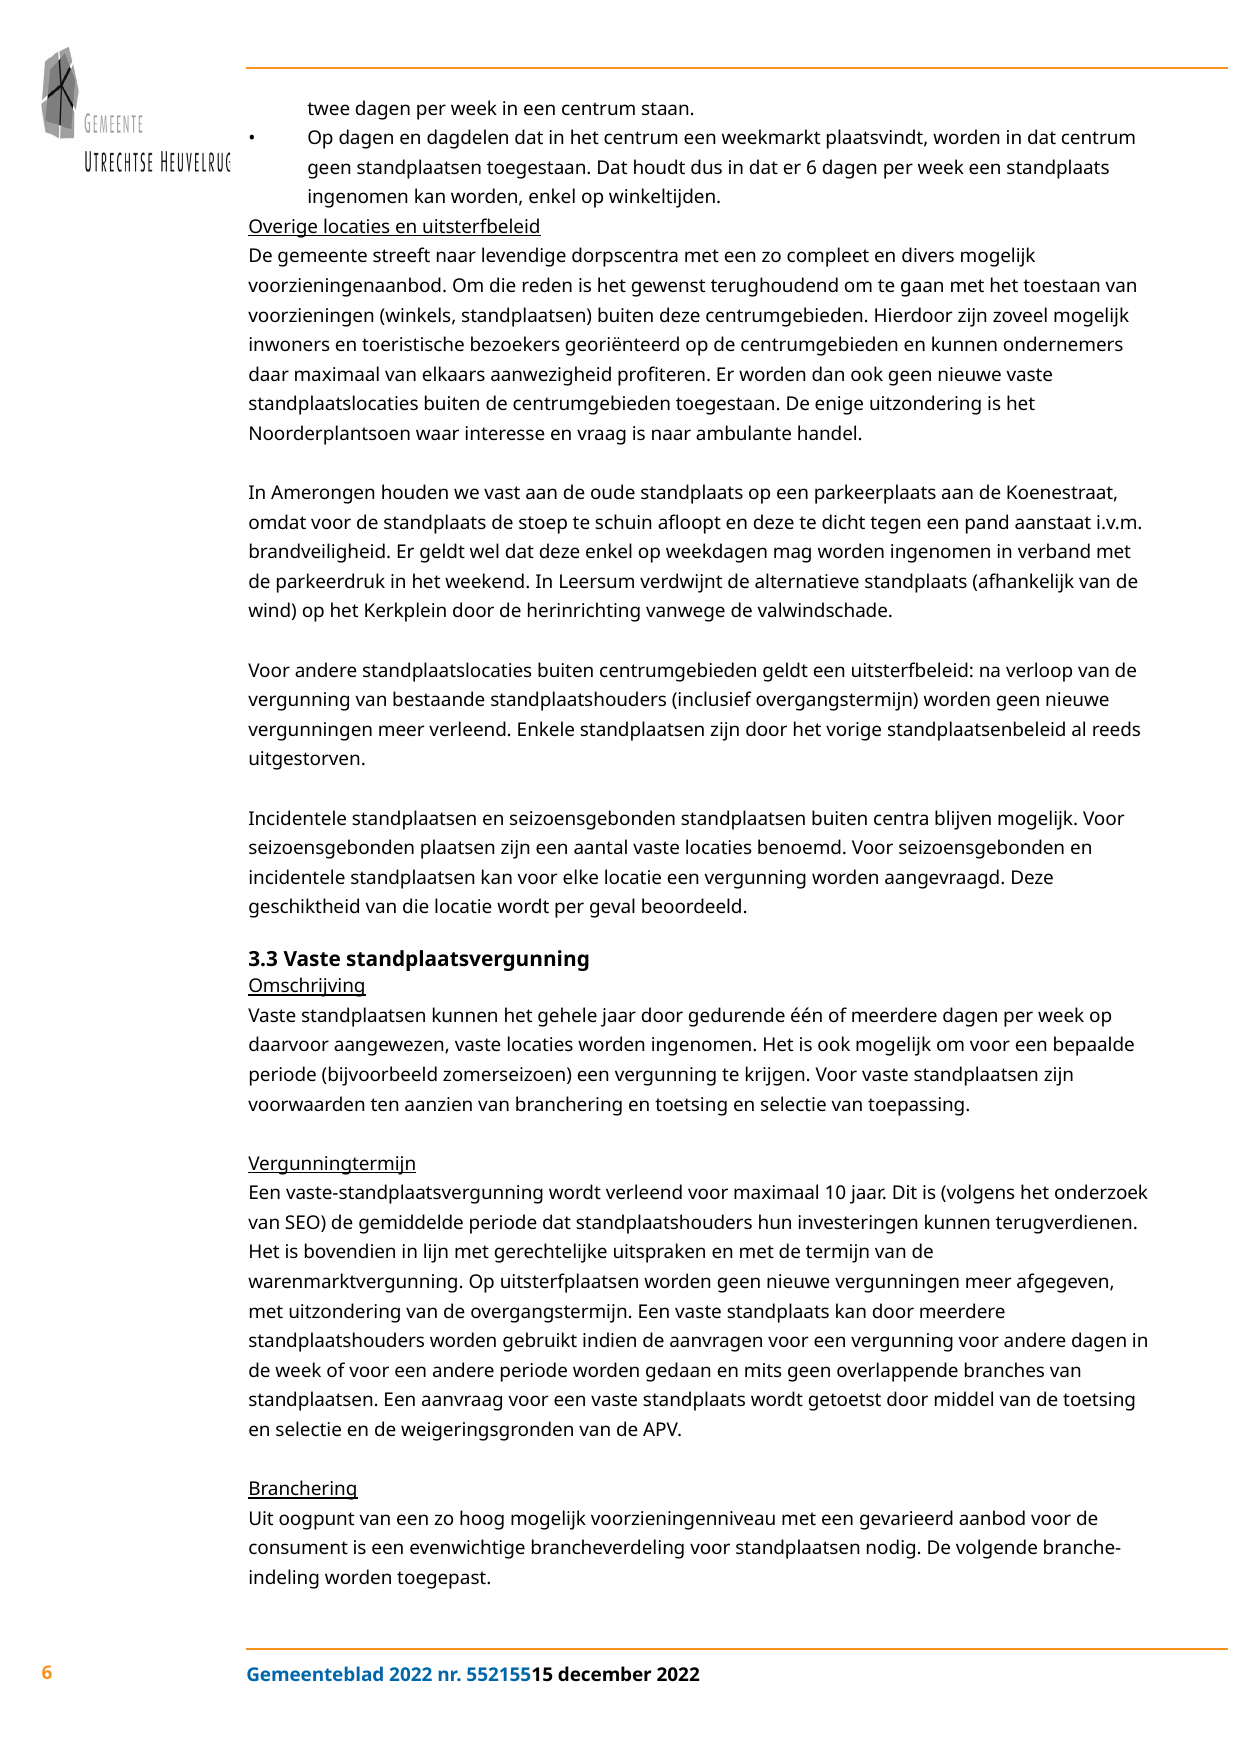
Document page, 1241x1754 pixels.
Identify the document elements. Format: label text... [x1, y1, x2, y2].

text Omschrijving [248, 972, 1152, 998]
text Overige locaties en uitsterfbeleid [248, 213, 1152, 239]
text Vergunningtermijn [248, 1150, 1152, 1176]
text Vaste standplaatsen kunnen het gehele jaar door gedurende één of meerdere dagen per week op daarvoor aangewezen, vaste locaties worden ingenomen. Het is ook mogelijk om voor een bepaalde periode (bijvoorbeeld zomerseizoen) een vergunning te krijgen. Voor vaste standplaatsen zijn voorwaarden ten aanzien van branchering en toetsing en selectie van toepassing. [248, 1002, 1152, 1116]
list Op dagen en dagdelen dat in het centrum een weekmarkt plaatsvindt, worden in dat centrum geen standplaatsen toegestaan. Dat houdt dus in dat er 6 dagen per week een standplaats ingenomen kan worden, enkel op winkeltijden. [248, 124, 1152, 209]
text Voor andere standplaatslocaties buiten centrumgebieden geldt een uitsterfbeleid: na verloop van de vergunning van bestaande standplaatshouders (inclusief overgangstermijn) worden geen nieuwe vergunningen meer verleend. Enkele standplaatsen zijn door het vorige standplaatsenbeleid al reeds uitgestorven. [248, 657, 1152, 771]
text In Amerongen houden we vast aan de oude standplaats op een parkeerplaats aan de Koenestraat, omdat voor de standplaats de stoep te schuin afloopt en deze te dicht tegen een pand aanstaat i.v.m. brandveiligheid. Er geldt wel dat deze enkel op weekdagen mag worden ingenomen in verband met de parkeerdruk in het weekend. In Leersum verdwijnt de alternatieve standplaats (afhankelijk van de wind) op het Kerkplein door de herinrichting vanwege de valwindschade. [248, 479, 1152, 623]
text Een vaste-standplaatsvergunning wordt verleend voor maximaal 10 jaar. Dit is (volgens het onderzoek van SEO) de gemiddelde periode dat standplaatshouders hun investeringen kunnen terugverdienen. Het is bovendien in lijn met gerechtelijke uitspraken en met de termijn van de warenmarktvergunning. Op uitsterfplaatsen worden geen nieuwe vergunningen meer afgegeven, met uitzondering van de overgangstermijn. Een vaste standplaats kan door meerdere standplaatshouders worden gebruikt indien de aanvragen voor een vergunning voor andere dagen in de week of voor een andere periode worden gedaan en mits geen overlappende branches van standplaatsen. Een aanvraag voor een vaste standplaats wordt getoetst door middel van de toetsing en selectie en de weigeringsgronden van de APV. [248, 1179, 1152, 1442]
text Incidentele standplaatsen en seizoensgebonden standplaatsen buiten centra blijven mogelijk. Voor seizoensgebonden plaatsen zijn een aantal vaste locaties benoemd. Voor seizoensgebonden en incidentele standplaatsen kan voor elke locatie een vergunning worden aangevraagd. Deze geschiktheid van die locatie wordt per geval beoordeeld. [248, 805, 1152, 919]
text De gemeente streeft naar levendige dorpscentra met een zo compleet en divers mogelijk voorzieningenaanbod. Om die reden is het gewenst terughoudend om te gaan met het toestaan van voorzieningen (winkels, standplaatsen) buiten deze centrumgebieden. Hierdoor zijn zoveel mogelijk inwoners en toeristische bezoekers georiënteerd op de centrumgebieden en kunnen ondernemers daar maximaal van elkaars aanwezigheid profiteren. Er worden dan ook geen nieuwe vaste standplaatslocaties buiten de centrumgebieden toegestaan. De enige uitzondering is het Noorderplantsoen waar interesse en vraag is naar ambulante handel. [248, 243, 1152, 446]
text Branchering [248, 1475, 1152, 1501]
text Uit oogpunt van een zo hoog mogelijk voorzieningenniveau met een gevarieerd aanbod voor de consument is een evenwichtige brancheverdeling voor standplaatsen nodig. De volgende branche-indeling worden toegepast. [248, 1505, 1152, 1590]
list twee dagen per week in een centrum staan. [248, 95, 1152, 121]
picture [41, 47, 231, 172]
text 3.3 Vaste standplaatsvergunning [248, 944, 1152, 972]
